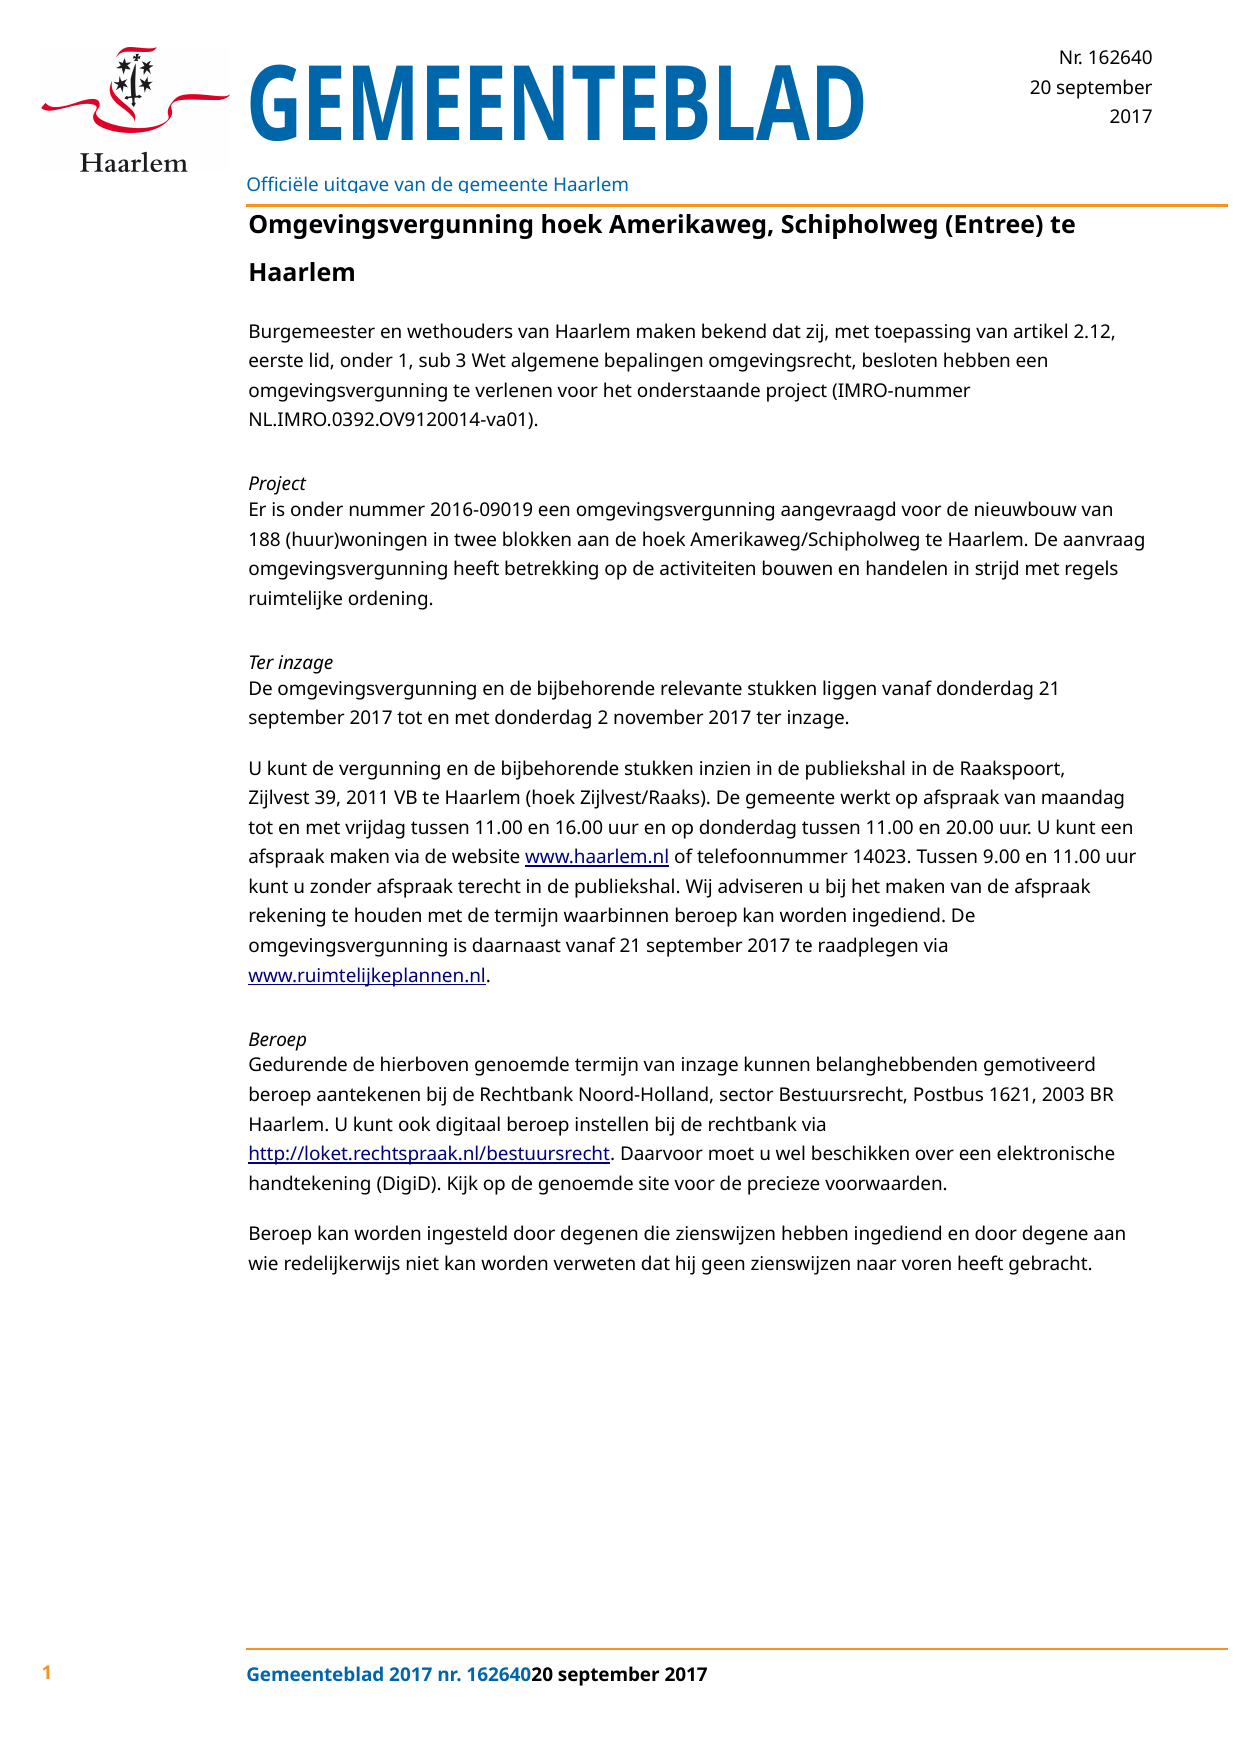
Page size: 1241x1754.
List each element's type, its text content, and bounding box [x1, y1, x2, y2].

text Project [248, 471, 1152, 496]
text Beroep [248, 1026, 1152, 1052]
text De omgevingsvergunning en de bijbehorende relevante stukken liggen vanaf donderdag 21 september 2017 tot en met donderdag 2 november 2017 ter inzage. [248, 675, 1152, 730]
text U kunt de vergunning en de bijbehorende stukken inzien in de publiekshal in de Raakspoort, Zijlvest 39, 2011 VB te Haarlem (hoek Zijlvest/Raaks). De gemeente werkt op afspraak van maandag tot en met vrijdag tussen 11.00 en 16.00 uur en op donderdag tussen 11.00 en 20.00 uur. U kunt een afspraak maken via de website www.haarlem.nl of telefoonnummer 14023. Tussen 9.00 en 11.00 uur kunt u zonder afspraak terecht in de publiekshal. Wij adviseren u bij het maken van de afspraak rekening te houden met de termijn waarbinnen beroep kan worden ingediend. De omgevingsvergunning is daarnaast vanaf 21 september 2017 te raadplegen via www.ruimtelijkeplannen.nl. [248, 755, 1152, 988]
text Gedurende de hierboven genoemde termijn van inzage kunnen belanghebbenden gemotiveerd beroep aantekenen bij de Rechtbank Noord-Holland, sector Bestuursrecht, Postbus 1621, 2003 BR Haarlem. U kunt ook digitaal beroep instellen bij de rechtbank via http://loket.rechtspraak.nl/bestuursrecht. Daarvoor moet u wel beschikken over een elektronische handtekening (DigiD). Kijk op de genoemde site voor de precieze voorwaarden. [248, 1052, 1152, 1196]
text Omgevingsvergunning hoek Amerikaweg, Schipholweg (Entree) te Haarlem [248, 207, 1152, 288]
picture [41, 47, 231, 172]
text Burgemeester en wethouders van Haarlem maken bekend dat zij, met toepassing van artikel 2.12, eerste lid, onder 1, sub 3 Wet algemene bepalingen omgevingsrecht, besloten hebben een omgevingsvergunning te verlenen voor het onderstaande project (IMRO-nummer NL.IMRO.0392.OV9120014-va01). [248, 318, 1152, 432]
text Er is onder nummer 2016-09019 een omgevingsvergunning aangevraagd voor de nieuwbouw van 188 (huur)woningen in twee blokken aan de hoek Amerikaweg/Schipholweg te Haarlem. De aanvraag omgevingsvergunning heeft betrekking op de activiteiten bouwen en handelen in strijd met regels ruimtelijke ordening. [248, 496, 1152, 611]
text Beroep kan worden ingesteld door degenen die zienswijzen hebben ingediend en door degene aan wie redelijkerwijs niet kan worden verweten dat hij geen zienswijzen naar voren heeft gebracht. [248, 1220, 1152, 1276]
text Ter inzage [248, 649, 1152, 675]
